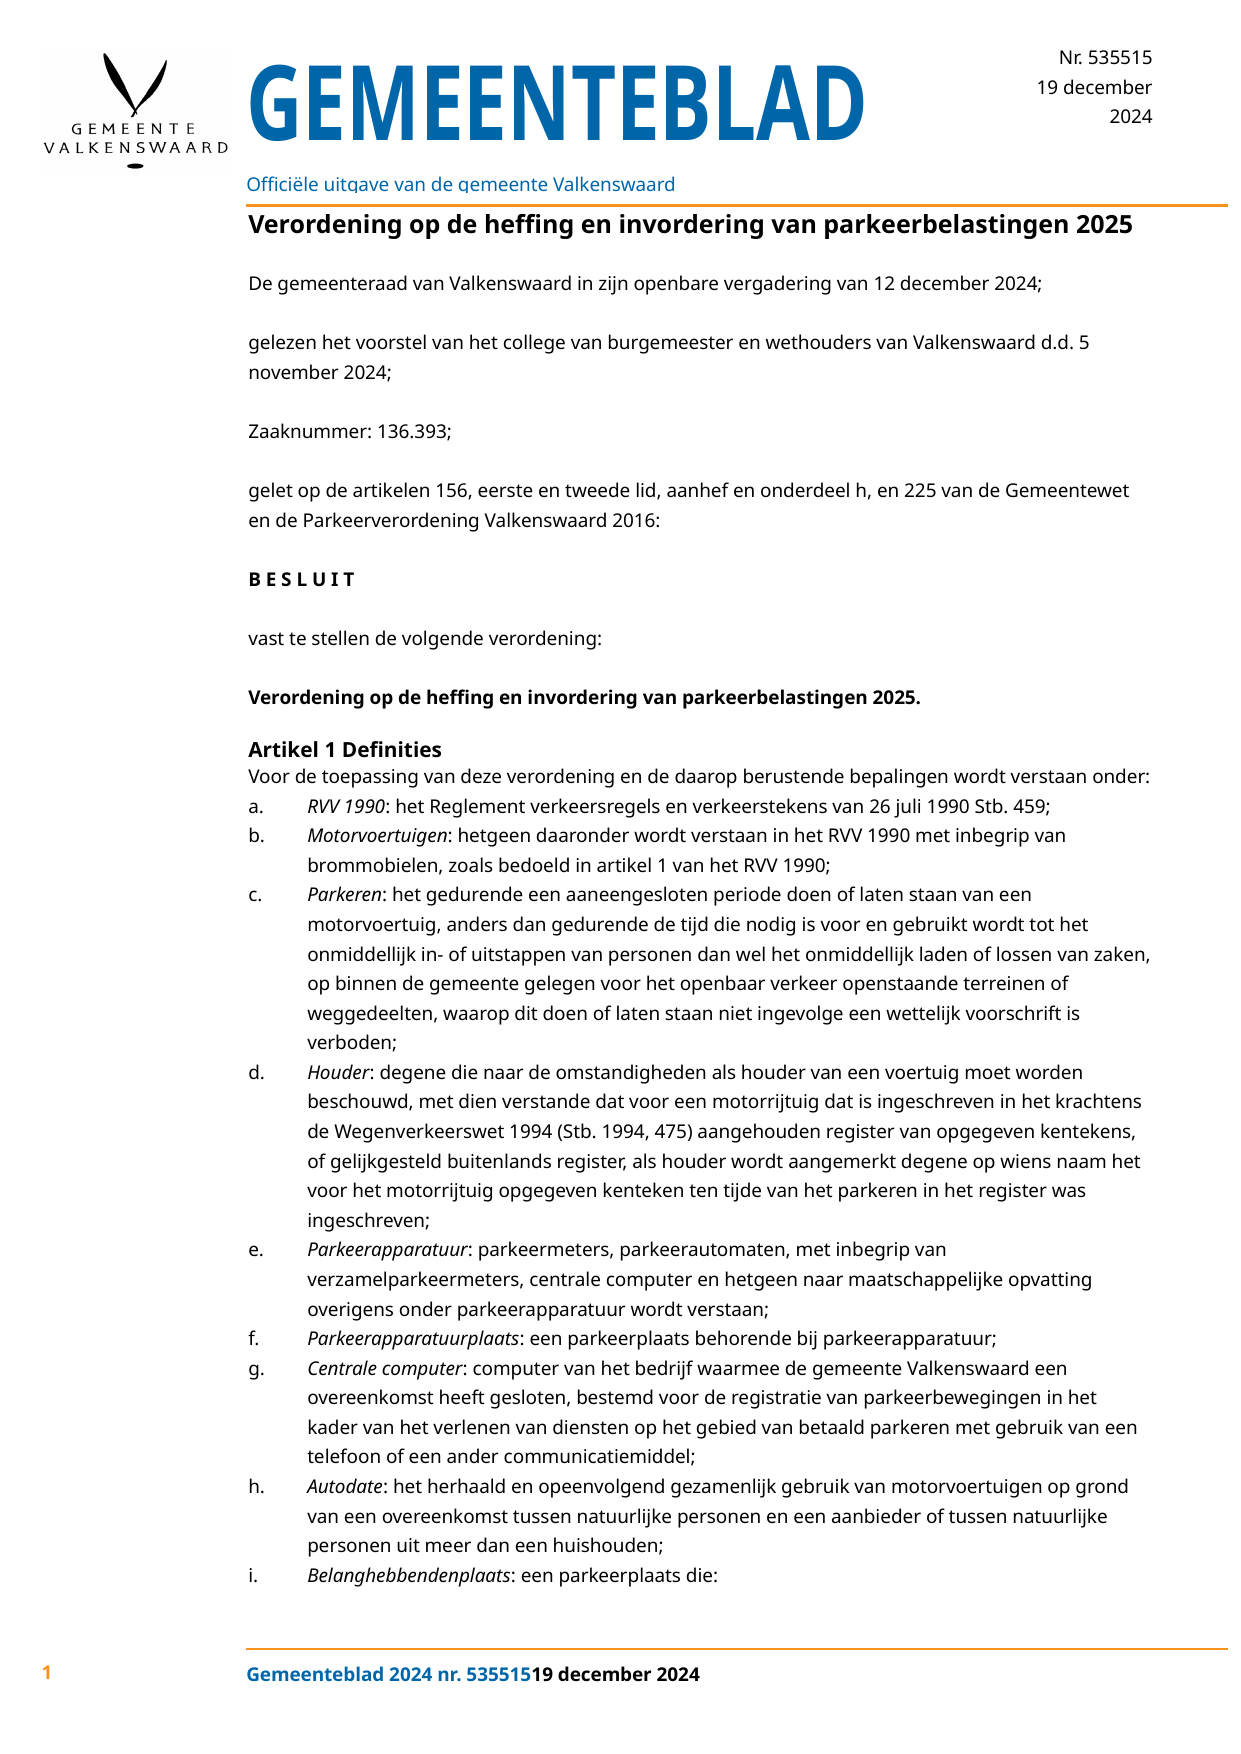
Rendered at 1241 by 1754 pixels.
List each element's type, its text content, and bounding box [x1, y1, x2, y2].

text gelezen het voorstel van het college van burgemeester en wethouders van Valkenswaard d.d. 5 november 2024; [248, 329, 1152, 385]
text Verordening op de heffing en invordering van parkeerbelastingen 2025. [248, 684, 1152, 710]
list Autodate: het herhaald en opeenvolgend gezamenlijk gebruik van motorvoertuigen op grond van een overeenkomst tussen natuurlijke personen en een aanbieder of tussen natuurlijke personen uit meer dan een huishouden; [248, 1473, 1152, 1558]
list Motorvoertuigen: hetgeen daaronder wordt verstaan in het RVV 1990 met inbegrip van brommobielen, zoals bedoeld in artikel 1 van het RVV 1990; [248, 822, 1152, 878]
text gelet op de artikelen 156, eerste en tweede lid, aanhef en onderdeel h, en 225 van de Gemeentewet en de Parkeerverordening Valkenswaard 2016: [248, 477, 1152, 533]
text vast te stellen de volgende verordening: [248, 625, 1152, 651]
text B E S L U I T [248, 566, 1152, 592]
text De gemeenteraad van Valkenswaard in zijn openbare vergadering van 12 december 2024; [248, 270, 1152, 296]
text Verordening op de heffing en invordering van parkeerbelastingen 2025 [248, 207, 1152, 241]
list Parkeerapparatuur: parkeermeters, parkeerautomaten, met inbegrip van verzamelparkeermeters, centrale computer en hetgeen naar maatschappelijke opvatting overigens onder parkeerapparatuur wordt verstaan; [248, 1237, 1152, 1322]
list RVV 1990: het Reglement verkeersregels en verkeerstekens van 26 juli 1990 Stb. 459; [248, 793, 1152, 819]
list Houder: degene die naar de omstandigheden als houder van een voertuig moet worden beschouwd, met dien verstande dat voor een motorrijtuig dat is ingeschreven in het krachtens de Wegenverkeerswet 1994 (Stb. 1994, 475) aangehouden register van opgegeven kentekens, of gelijkgesteld buitenlands register, als houder wordt aangemerkt degene op wiens naam het voor het motorrijtuig opgegeven kenteken ten tijde van het parkeren in het register was ingeschreven; [248, 1059, 1152, 1233]
list Centrale computer: computer van het bedrijf waarmee de gemeente Valkenswaard een overeenkomst heeft gesloten, bestemd voor de registratie van parkeerbewegingen in het kader van het verlenen van diensten op het gebied van betaald parkeren met gebruik van een telefoon of een ander communicatiemiddel; [248, 1355, 1152, 1469]
list Parkeren: het gedurende een aaneengesloten periode doen of laten staan van een motorvoertuig, anders dan gedurende de tijd die nodig is voor en gebruikt wordt tot het onmiddellijk in- of uitstappen van personen dan wel het onmiddellijk laden of lossen van zaken, op binnen de gemeente gelegen voor het openbaar verkeer openstaande terreinen of weggedeelten, waarop dit doen of laten staan niet ingevolge een wettelijk voorschrift is verboden; [248, 882, 1152, 1055]
list Parkeerapparatuurplaats: een parkeerplaats behorende bij parkeerapparatuur; [248, 1325, 1152, 1351]
text Voor de toepassing van deze verordening en de daarop berustende bepalingen wordt verstaan onder: [248, 763, 1152, 789]
list Belanghebbendenplaats: een parkeerplaats die: [248, 1562, 1152, 1588]
text Artikel 1 Definities [248, 735, 1152, 763]
text Zaaknummer: 136.393; [248, 418, 1152, 444]
picture [41, 47, 231, 172]
